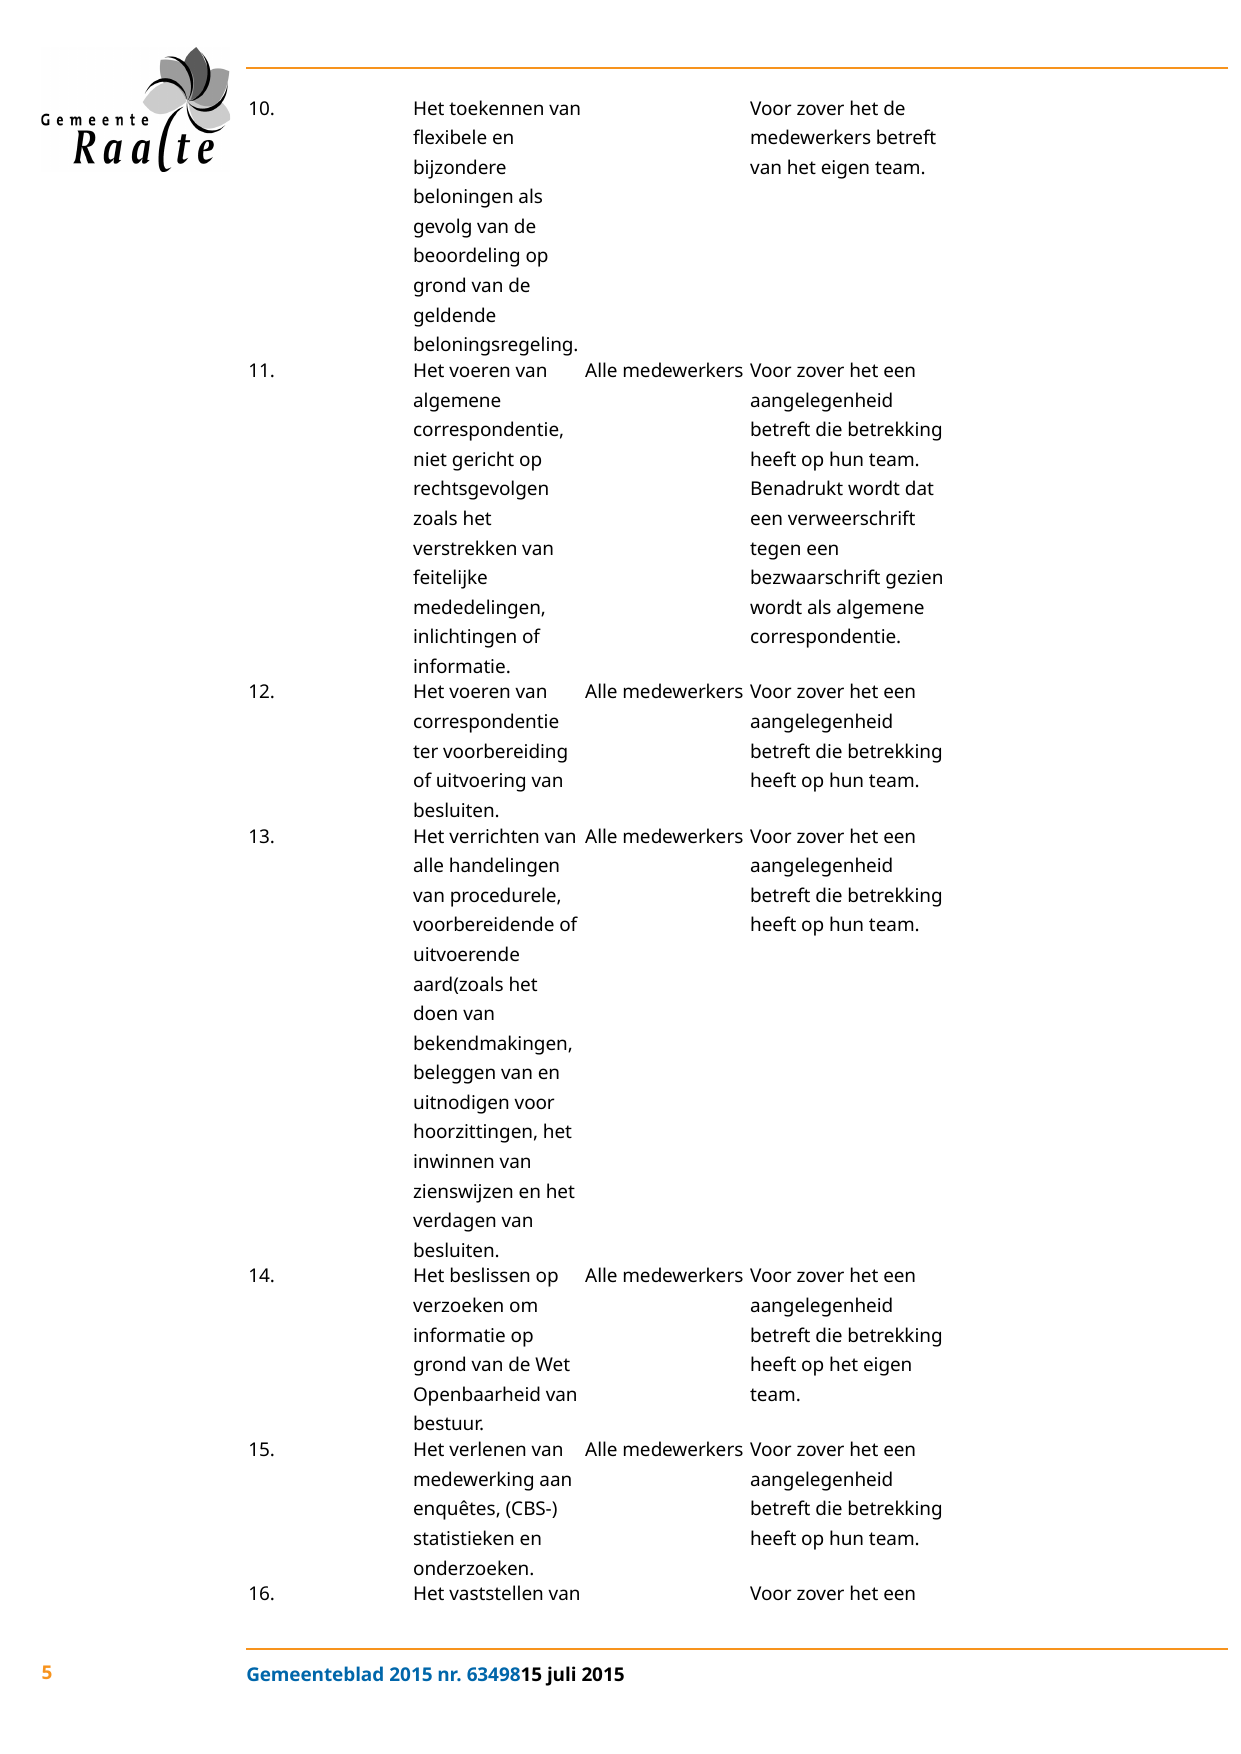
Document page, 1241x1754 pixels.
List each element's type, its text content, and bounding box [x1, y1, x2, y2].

table_cell Voor zover het een aangelegenheid betreft die betrekking heeft op hun team. Benadrukt wordt dat een verweerschrift tegen een bezwaarschrift gezien wordt als algemene correspondentie. [750, 357, 958, 679]
table_cell Alle medewerkers [585, 357, 750, 679]
table_cell Voor zover het een aangelegenheid betreft die betrekking heeft op het eigen team. [750, 1263, 958, 1436]
table_cell Het vaststellen van [413, 1580, 585, 1606]
table_cell Voor zover het een aangelegenheid betreft die betrekking heeft op hun team. [750, 823, 958, 1263]
table_cell Voor zover het de medewerkers betreft van het eigen team. [750, 95, 958, 357]
table_cell [585, 95, 750, 357]
table_cell Alle medewerkers [585, 823, 750, 1263]
table_cell Het voeren van algemene correspondentie, niet gericht op rechtsgevolgen zoals het verstrekken van feitelijke mededelingen, inlichtingen of informatie. [413, 357, 585, 679]
table_cell Alle medewerkers [585, 1263, 750, 1436]
table_cell Voor zover het een [750, 1580, 958, 1606]
table_cell 15. [248, 1436, 413, 1580]
table_cell Het verrichten van alle handelingen van procedurele, voorbereidende of uitvoerende aard(zoals het doen van bekendmakingen, beleggen van en uitnodigen voor hoorzittingen, het inwinnen van zienswijzen en het verdagen van besluiten. [413, 823, 585, 1263]
table_cell Het voeren van correspondentie ter voorbereiding of uitvoering van besluiten. [413, 679, 585, 823]
table_cell Voor zover het een aangelegenheid betreft die betrekking heeft op hun team. [750, 679, 958, 823]
table_cell Voor zover het een aangelegenheid betreft die betrekking heeft op hun team. [750, 1436, 958, 1580]
table_cell 13. [248, 823, 413, 1263]
table_cell 16. [248, 1580, 413, 1606]
table_cell 10. [248, 95, 413, 357]
picture [41, 47, 231, 172]
table_cell Alle medewerkers [585, 1436, 750, 1580]
table_cell [585, 1580, 750, 1606]
table_cell Het toekennen van flexibele en bijzondere beloningen als gevolg van de beoordeling op grond van de geldende beloningsregeling. [413, 95, 585, 357]
table_cell Het verlenen van medewerking aan enquêtes, (CBS-) statistieken en onderzoeken. [413, 1436, 585, 1580]
table_cell 14. [248, 1263, 413, 1436]
table_cell 11. [248, 357, 413, 679]
table_cell Alle medewerkers [585, 679, 750, 823]
table_cell 12. [248, 679, 413, 823]
table_cell Het beslissen op verzoeken om informatie op grond van de Wet Openbaarheid van bestuur. [413, 1263, 585, 1436]
